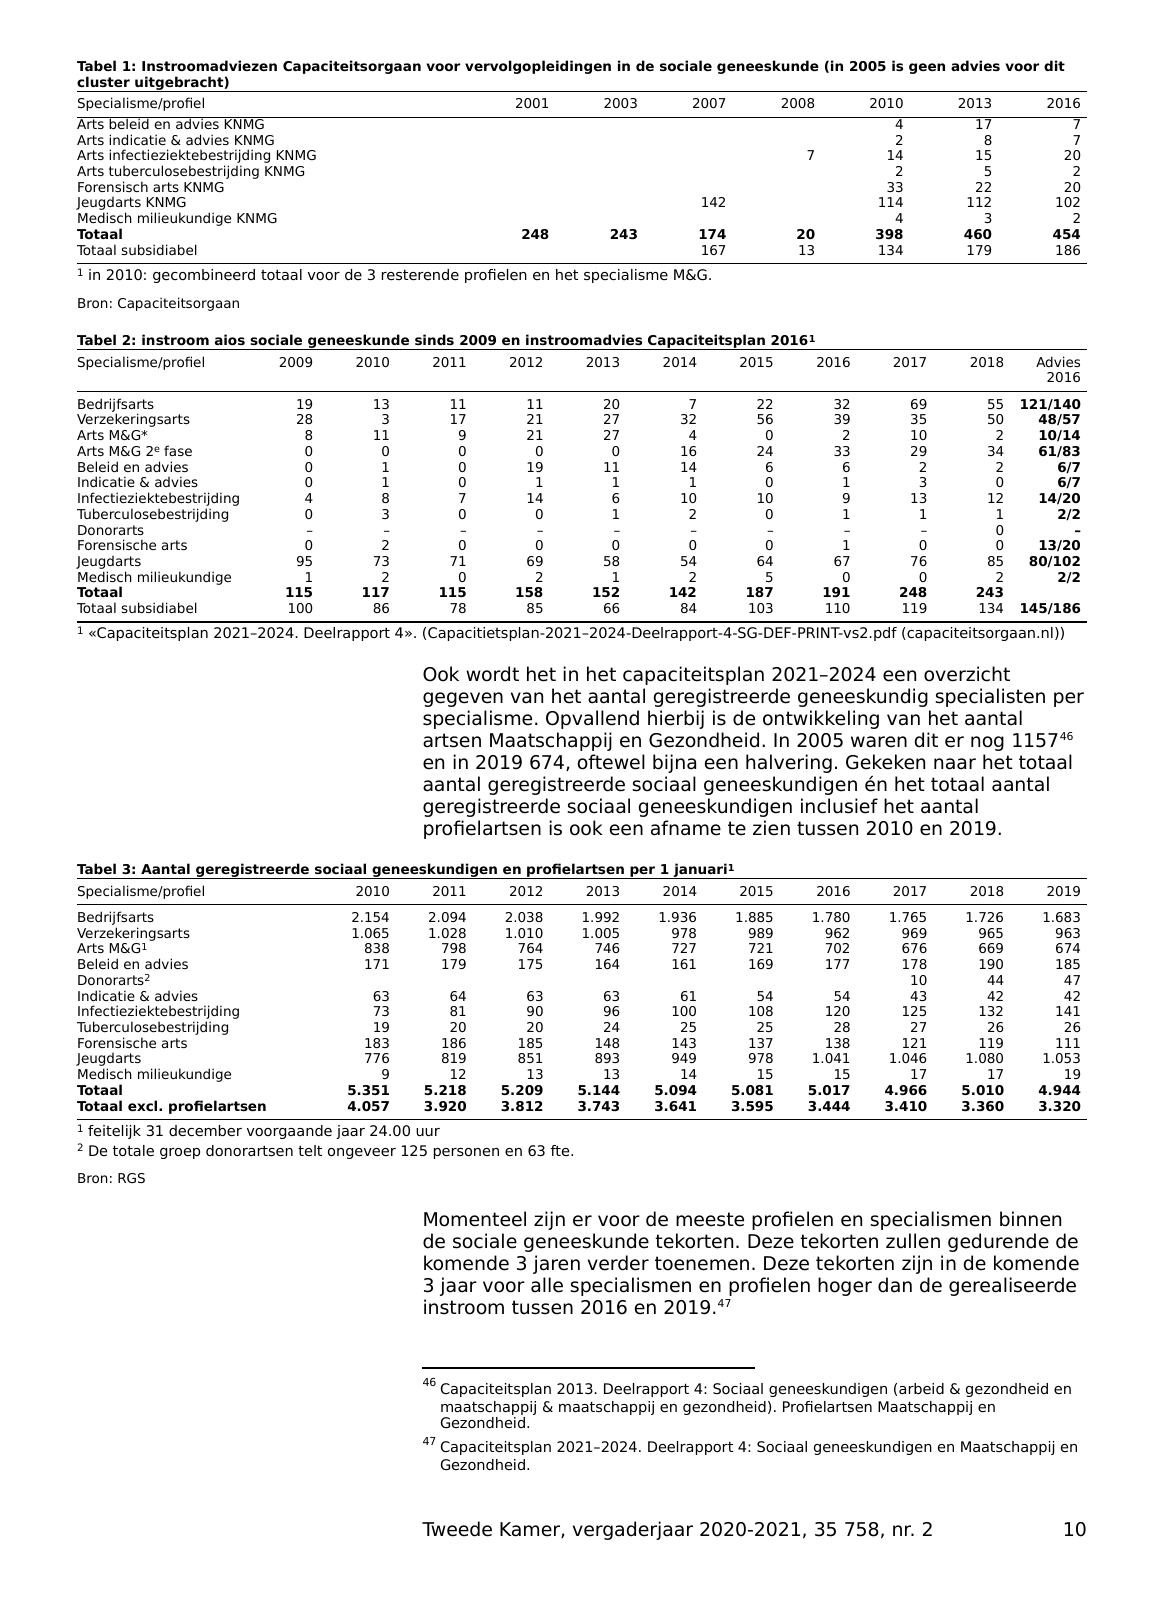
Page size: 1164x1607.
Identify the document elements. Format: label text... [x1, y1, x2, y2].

table_cell Jeugdarts [77, 554, 242, 569]
table_cell 2019 [1010, 879, 1087, 904]
table_cell 2009 [242, 350, 319, 391]
table_cell 17 [396, 412, 472, 428]
table_cell [555, 243, 644, 263]
table_cell 674 [1010, 941, 1087, 957]
table_cell 63 [549, 988, 626, 1004]
table_cell 13 [732, 243, 821, 263]
table_cell 3.444 [780, 1099, 856, 1119]
table_cell 7 [626, 392, 703, 412]
table_cell 2018 [933, 879, 1010, 904]
table_cell 85 [473, 601, 549, 621]
table_cell 0 [703, 507, 779, 522]
table_cell 3.743 [549, 1099, 626, 1119]
table_cell 1.992 [549, 905, 626, 925]
table_cell 22 [703, 392, 779, 412]
table_cell Medisch milieukundige [77, 570, 242, 585]
table_cell 43 [856, 988, 933, 1004]
table_cell 142 [626, 585, 703, 601]
table_cell 1.065 [319, 925, 396, 941]
table_cell 2/2 [1010, 507, 1087, 522]
table_cell 143 [626, 1036, 703, 1051]
table_cell 16 [626, 444, 703, 459]
table_cell 989 [703, 925, 779, 941]
table_cell Medisch milieukundige KNMG [77, 211, 466, 227]
table_cell 2 [998, 211, 1087, 227]
table_cell 1 [319, 459, 396, 475]
table_cell 2007 [644, 92, 732, 117]
table_cell 243 [933, 585, 1010, 601]
table_cell 1 «Capaciteitsplan 2021–2024. Deelrapport 4». (Capacitietsplan-2021–2024-Deelrapport-4-SG-DEF-PRINT-vs2.pdf (capaciteitsorgaan.nl)) [77, 623, 1087, 642]
table_cell 5.209 [473, 1083, 549, 1098]
table_cell Indicatie & advies [77, 988, 319, 1004]
table_header Tabel 1: Instroomadviezen Capaciteitsorgaan voor vervolgopleidingen in de sociale geneeskunde (in 2005 is geen advies voor dit cluster uitgebracht) [77, 59, 1087, 91]
table_cell 54 [626, 554, 703, 569]
table_cell 39 [780, 412, 856, 428]
table_cell 20 [998, 148, 1087, 164]
table_cell 0 [473, 444, 549, 459]
table_cell 152 [549, 585, 626, 601]
table_cell 11 [396, 392, 472, 412]
table_cell 19 [242, 392, 319, 412]
table_cell 2 [319, 538, 396, 554]
table_cell Arts M&G 2e fase [77, 444, 242, 459]
table_cell 26 [933, 1020, 1010, 1036]
table_cell 0 [242, 538, 319, 554]
table_cell 0 [703, 538, 779, 554]
table_cell 5.017 [780, 1083, 856, 1098]
table_cell 963 [1010, 925, 1087, 941]
table_cell 0 [396, 444, 472, 459]
table_cell 1 [549, 475, 626, 491]
text Capaciteitsplan 2013. Deelrapport 4: Sociaal geneeskundigen (arbeid & gezondheid en maatschappij & maatschappij en gezondheid). Profielartsen Maatschappij en Gezondheid. [422, 1377, 1087, 1432]
table_cell 2 [933, 570, 1010, 585]
table_cell [703, 973, 779, 988]
table_cell 67 [780, 554, 856, 569]
table_cell 78 [396, 601, 472, 621]
table_cell 6 [549, 491, 626, 507]
table_cell 174 [644, 227, 732, 242]
table_cell 1 [319, 475, 396, 491]
table_cell 84 [626, 601, 703, 621]
table_cell 2008 [732, 92, 821, 117]
table_cell 248 [466, 227, 555, 242]
table_cell 20 [998, 180, 1087, 195]
table_cell 1.726 [933, 905, 1010, 925]
table_cell 48/57 [1010, 412, 1087, 428]
table_cell 962 [780, 925, 856, 941]
table_cell 20 [396, 1020, 472, 1036]
table_cell 71 [396, 554, 472, 569]
table_cell Infectieziektebestrijding [77, 491, 242, 507]
table_cell 10 [856, 428, 933, 444]
table_cell Bedrijfsarts [77, 905, 319, 925]
table_cell 2011 [396, 879, 472, 904]
table_cell 63 [473, 988, 549, 1004]
table_cell 460 [909, 227, 998, 242]
table_cell 0 [242, 475, 319, 491]
table_cell 13 [473, 1067, 549, 1083]
table_cell 145/186 [1010, 601, 1087, 621]
table_cell 2001 [466, 92, 555, 117]
table_cell 0 [242, 444, 319, 459]
table_cell 164 [549, 957, 626, 973]
table_cell 1.885 [703, 905, 779, 925]
table_cell [466, 180, 555, 195]
table_cell 1 [933, 507, 1010, 522]
table_cell 100 [626, 1004, 703, 1020]
table_cell 2013 [909, 92, 998, 117]
table_cell 1 in 2010: gecombineerd totaal voor de 3 resterende profielen en het specialisme M&G. Bron: Capaciteitsorgaan [77, 264, 1087, 311]
table_cell 3 [909, 211, 998, 227]
table_cell 0 [549, 444, 626, 459]
table_cell 56 [703, 412, 779, 428]
table_cell 1.780 [780, 905, 856, 925]
table_cell 3.812 [473, 1099, 549, 1119]
table_cell [555, 148, 644, 164]
table_cell 2 [856, 459, 933, 475]
table_cell 29 [856, 444, 933, 459]
table_cell 776 [319, 1051, 396, 1067]
table_cell 1.028 [396, 925, 472, 941]
table_cell 10 [856, 973, 933, 988]
table_cell 86 [319, 601, 396, 621]
table_cell 5.144 [549, 1083, 626, 1098]
table_cell 112 [909, 195, 998, 211]
table_cell 978 [703, 1051, 779, 1067]
text Ook wordt het in het capaciteitsplan 2021–2024 een overzicht gegeven van het aantal geregistreerde geneeskundig specialisten per specialisme. Opvallend hierbij is de ontwikkeling van het aantal artsen Maatschappij en Gezondheid. In 2005 waren dit er nog 1157 en in 2019 674, oftewel bijna een halvering. Gekeken naar het totaal aantal geregistreerde sociaal geneeskundigen én het totaal aantal geregistreerde sociaal geneeskundigen inclusief het aantal profielartsen is ook een afname te zien tussen 2010 en 2019. [422, 664, 1087, 840]
text Capaciteitsplan 2021–2024. Deelrapport 4: Sociaal geneeskundigen en Maatschappij en Gezondheid. [422, 1435, 1087, 1474]
table_cell 2017 [856, 350, 933, 391]
table_cell 15 [703, 1067, 779, 1083]
table_cell [732, 211, 821, 227]
table_cell Forensisch arts KNMG [77, 180, 466, 195]
table_cell 58 [549, 554, 626, 569]
table_header Tabel 2: instroom aios sociale geneeskunde sinds 2009 en instroomadvies Capaciteitsplan 20161 [77, 333, 1087, 349]
table_cell 177 [780, 957, 856, 973]
table_cell 8 [909, 133, 998, 148]
table_cell 9 [319, 1067, 396, 1083]
table_cell 12 [396, 1067, 472, 1083]
table_cell 2010 [319, 350, 396, 391]
table_cell 1.005 [549, 925, 626, 941]
table_cell 3.320 [1010, 1099, 1087, 1119]
table_cell 15 [780, 1067, 856, 1083]
table_cell 186 [396, 1036, 472, 1051]
table_cell [732, 133, 821, 148]
table_cell – [473, 522, 549, 538]
table_cell 171 [319, 957, 396, 973]
table_cell 27 [856, 1020, 933, 1036]
table_cell Totaal [77, 227, 466, 242]
table_cell 727 [626, 941, 703, 957]
table_cell 117 [319, 585, 396, 601]
table_cell 2.154 [319, 905, 396, 925]
table_cell [466, 195, 555, 211]
table_cell Arts beleid en advies KNMG [77, 118, 466, 132]
table_cell 175 [473, 957, 549, 973]
table_cell Verzekeringsarts [77, 412, 242, 428]
table_cell 0 [319, 444, 396, 459]
table_cell 42 [1010, 988, 1087, 1004]
table_cell 169 [703, 957, 779, 973]
table_cell Forensische arts [77, 1036, 319, 1051]
table_cell [644, 180, 732, 195]
table_cell 61/83 [1010, 444, 1087, 459]
table_cell 5 [909, 164, 998, 179]
table_cell 1 [549, 570, 626, 585]
table_cell 25 [626, 1020, 703, 1036]
table_cell 0 [396, 570, 472, 585]
table_cell 125 [856, 1004, 933, 1020]
table_cell 69 [473, 554, 549, 569]
table_cell 3.410 [856, 1099, 933, 1119]
table_cell [732, 118, 821, 132]
table_cell 5.081 [703, 1083, 779, 1098]
table_cell 191 [780, 585, 856, 601]
table_cell 2014 [626, 879, 703, 904]
table_cell 25 [703, 1020, 779, 1036]
table_cell 121/140 [1010, 392, 1087, 412]
table_cell 1.010 [473, 925, 549, 941]
table_cell [644, 133, 732, 148]
table_cell [555, 118, 644, 132]
table_cell 5 [703, 570, 779, 585]
table_cell Jeugdarts KNMG [77, 195, 466, 211]
table_cell 20 [549, 392, 626, 412]
table_cell 19 [319, 1020, 396, 1036]
table_cell 1 [780, 475, 856, 491]
table_cell [555, 211, 644, 227]
table_cell 10 [703, 491, 779, 507]
table_cell Donorarts2 [77, 973, 319, 988]
table_cell 2 [998, 164, 1087, 179]
table_cell 102 [998, 195, 1087, 211]
table_cell 2018 [933, 350, 1010, 391]
table_cell 11 [473, 392, 549, 412]
table_cell 0 [396, 538, 472, 554]
table_cell 0 [473, 538, 549, 554]
table_cell 4 [821, 211, 909, 227]
table_cell 5.218 [396, 1083, 472, 1098]
table_cell 119 [933, 1036, 1010, 1051]
table_cell [466, 164, 555, 179]
table_cell 2016 [998, 92, 1087, 117]
table_cell [732, 164, 821, 179]
table_cell 2 [821, 133, 909, 148]
table_cell 2/2 [1010, 570, 1087, 585]
table_cell 138 [780, 1036, 856, 1051]
table_cell [1010, 585, 1087, 601]
table_cell 893 [549, 1051, 626, 1067]
table_cell 702 [780, 941, 856, 957]
table_cell 4 [242, 491, 319, 507]
table_cell [732, 180, 821, 195]
table_cell 6 [780, 459, 856, 475]
table_cell 134 [821, 243, 909, 263]
table_cell 76 [856, 554, 933, 569]
table_cell 24 [549, 1020, 626, 1036]
table_cell 2016 [780, 350, 856, 391]
table_cell Tuberculosebestrijding [77, 507, 242, 522]
table_cell 2010 [821, 92, 909, 117]
table_cell Arts indicatie & advies KNMG [77, 133, 466, 148]
table_cell 8 [242, 428, 319, 444]
table_cell 54 [703, 988, 779, 1004]
table_cell [466, 243, 555, 263]
table_cell 9 [396, 428, 472, 444]
table_cell Medisch milieukundige [77, 1067, 319, 1083]
table_cell [466, 118, 555, 132]
table_cell Bedrijfsarts [77, 392, 242, 412]
table_cell 115 [396, 585, 472, 601]
table_cell 85 [933, 554, 1010, 569]
table_cell 2 [319, 570, 396, 585]
table_cell 949 [626, 1051, 703, 1067]
table_cell 0 [703, 475, 779, 491]
table_cell 132 [933, 1004, 1010, 1020]
table_cell 764 [473, 941, 549, 957]
table_cell Arts tuberculosebestrijding KNMG [77, 164, 466, 179]
table_cell 4.944 [1010, 1083, 1087, 1098]
table_cell 185 [1010, 957, 1087, 973]
table_cell – [856, 522, 933, 538]
table_cell [555, 180, 644, 195]
table_cell 33 [780, 444, 856, 459]
table_cell 2013 [549, 879, 626, 904]
table_cell 3 [856, 475, 933, 491]
table_cell 5.010 [933, 1083, 1010, 1098]
table_cell 7 [396, 491, 472, 507]
table_cell 2010 [319, 879, 396, 904]
table_cell 100 [242, 601, 319, 621]
table_cell 676 [856, 941, 933, 957]
table_cell 119 [856, 601, 933, 621]
table_cell 243 [555, 227, 644, 242]
table_cell 178 [856, 957, 933, 973]
table_cell 1 feitelijk 31 december voorgaande jaar 24.00 uur 2 De totale groep donorartsen telt ongeveer 125 personen en 63 fte. Bron: RGS [77, 1120, 1087, 1187]
table_cell 248 [856, 585, 933, 601]
table_cell 64 [396, 988, 472, 1004]
table_cell Indicatie & advies [77, 475, 242, 491]
table_cell 1.683 [1010, 905, 1087, 925]
table_cell 1 [473, 475, 549, 491]
table_cell 1 [242, 570, 319, 585]
table_cell Jeugdarts [77, 1051, 319, 1067]
table_cell 0 [396, 507, 472, 522]
table_cell Arts M&G1 [77, 941, 319, 957]
table_cell – [703, 522, 779, 538]
table_cell 13 [856, 491, 933, 507]
table_cell 14 [626, 459, 703, 475]
table_cell 158 [473, 585, 549, 601]
table_cell 137 [703, 1036, 779, 1051]
table_cell 20 [473, 1020, 549, 1036]
table_cell [780, 973, 856, 988]
table_cell [549, 973, 626, 988]
table_header Tabel 3: Aantal geregistreerde sociaal geneeskundigen en profielartsen per 1 januari1 [77, 862, 1087, 878]
table_cell 721 [703, 941, 779, 957]
table_cell 0 [933, 522, 1010, 538]
table_cell 44 [933, 973, 1010, 988]
table_cell 73 [319, 554, 396, 569]
table_cell 7 [732, 148, 821, 164]
table_cell 50 [933, 412, 1010, 428]
table_cell [466, 148, 555, 164]
table_cell Verzekeringsarts [77, 925, 319, 941]
table_cell [626, 973, 703, 988]
table_cell 978 [626, 925, 703, 941]
table_cell 0 [396, 475, 472, 491]
table_cell 111 [1010, 1036, 1087, 1051]
table_cell 14 [821, 148, 909, 164]
table_cell 103 [703, 601, 779, 621]
table_cell 27 [549, 428, 626, 444]
table_cell 4.966 [856, 1083, 933, 1098]
table_cell 2013 [549, 350, 626, 391]
table_cell [644, 148, 732, 164]
table_cell 190 [933, 957, 1010, 973]
table_cell 61 [626, 988, 703, 1004]
table_cell 6 [703, 459, 779, 475]
table_cell 66 [549, 601, 626, 621]
table_cell 1 [549, 507, 626, 522]
table_cell 454 [998, 227, 1087, 242]
table_cell – [319, 522, 396, 538]
table_cell 27 [549, 412, 626, 428]
table_cell Beleid en advies [77, 459, 242, 475]
table_cell 11 [549, 459, 626, 475]
table_cell 9 [780, 491, 856, 507]
table_cell 8 [319, 491, 396, 507]
table_cell 2012 [473, 879, 549, 904]
table_cell 0 [856, 538, 933, 554]
table_cell 80/102 [1010, 554, 1087, 569]
table_cell Totaal excl. profielartsen [77, 1099, 319, 1119]
table_cell 0 [473, 507, 549, 522]
table_cell 186 [998, 243, 1087, 263]
text Momenteel zijn er voor de meeste profielen en specialismen binnen de sociale geneeskunde tekorten. Deze tekorten zullen gedurende de komende 3 jaren verder toenemen. Deze tekorten zijn in de komende 3 jaar voor alle specialismen en profielen hoger dan de gerealiseerde instroom tussen 2016 en 2019. [422, 1209, 1087, 1319]
table_cell 96 [549, 1004, 626, 1020]
table_cell [644, 211, 732, 227]
table_cell 13 [549, 1067, 626, 1083]
table_cell 32 [780, 392, 856, 412]
table_cell 965 [933, 925, 1010, 941]
table_cell 1.046 [856, 1051, 933, 1067]
table_cell 121 [856, 1036, 933, 1051]
table_cell Specialisme/profiel [77, 92, 466, 117]
table_cell 2 [473, 570, 549, 585]
table_cell 2014 [626, 350, 703, 391]
table_cell 13/20 [1010, 538, 1087, 554]
table_cell 35 [856, 412, 933, 428]
table_cell 12 [933, 491, 1010, 507]
table_cell Arts M&G* [77, 428, 242, 444]
table_cell [396, 973, 472, 988]
table_cell Specialisme/profiel [77, 350, 242, 391]
table_cell 4 [821, 118, 909, 132]
table_cell – [396, 522, 472, 538]
table_cell 0 [933, 475, 1010, 491]
table_cell 161 [626, 957, 703, 973]
table_cell 0 [780, 570, 856, 585]
table_cell 6/7 [1010, 475, 1087, 491]
table_cell 2017 [856, 879, 933, 904]
table_cell 69 [856, 392, 933, 412]
table_cell 2011 [396, 350, 472, 391]
table_cell 1.053 [1010, 1051, 1087, 1067]
table_cell 110 [780, 601, 856, 621]
table_cell 14 [626, 1067, 703, 1083]
table_cell – [1010, 522, 1087, 538]
table_cell – [549, 522, 626, 538]
table_cell 5.351 [319, 1083, 396, 1098]
table_cell 2003 [555, 92, 644, 117]
table_cell Beleid en advies [77, 957, 319, 973]
table_cell 0 [703, 428, 779, 444]
table_cell [732, 195, 821, 211]
table_cell 1.936 [626, 905, 703, 925]
table_cell 185 [473, 1036, 549, 1051]
table_cell 1 [626, 475, 703, 491]
table_cell 148 [549, 1036, 626, 1051]
table_cell 21 [473, 428, 549, 444]
table_cell 746 [549, 941, 626, 957]
table_cell 2016 [780, 879, 856, 904]
table_cell 134 [933, 601, 1010, 621]
table_cell 0 [242, 507, 319, 522]
table_cell 33 [821, 180, 909, 195]
table_cell 0 [242, 459, 319, 475]
table_cell 17 [933, 1067, 1010, 1083]
table_cell 2 [780, 428, 856, 444]
table_cell Totaal subsidiabel [77, 243, 466, 263]
table_cell 3 [319, 412, 396, 428]
table_cell 90 [473, 1004, 549, 1020]
table_cell 11 [319, 428, 396, 444]
table_cell Donorarts [77, 522, 242, 538]
table_cell 5.094 [626, 1083, 703, 1098]
table_cell 22 [909, 180, 998, 195]
table_cell 120 [780, 1004, 856, 1020]
table_cell 969 [856, 925, 933, 941]
table_cell [466, 133, 555, 148]
table_cell 2012 [473, 350, 549, 391]
table_cell 179 [396, 957, 472, 973]
table_cell 669 [933, 941, 1010, 957]
table_cell 26 [1010, 1020, 1087, 1036]
table_cell 28 [242, 412, 319, 428]
table_cell 1 [856, 507, 933, 522]
table_cell [319, 973, 396, 988]
table_cell 64 [703, 554, 779, 569]
table_cell 73 [319, 1004, 396, 1020]
table_cell 108 [703, 1004, 779, 1020]
table_cell [644, 164, 732, 179]
table_cell 7 [998, 133, 1087, 148]
table_cell 2015 [703, 879, 779, 904]
table_cell 183 [319, 1036, 396, 1051]
table_cell 3.595 [703, 1099, 779, 1119]
table_cell 10/14 [1010, 428, 1087, 444]
table_cell 0 [549, 538, 626, 554]
table_cell – [780, 522, 856, 538]
table_cell 798 [396, 941, 472, 957]
table_cell 10 [626, 491, 703, 507]
table_cell 42 [933, 988, 1010, 1004]
table_cell Infectieziektebestrijding [77, 1004, 319, 1020]
table_cell [555, 195, 644, 211]
table_cell 2015 [703, 350, 779, 391]
table_cell 2 [933, 459, 1010, 475]
table_cell 2.094 [396, 905, 472, 925]
table_cell 4.057 [319, 1099, 396, 1119]
table_cell [555, 164, 644, 179]
table_cell 54 [780, 988, 856, 1004]
table_cell Tuberculosebestrijding [77, 1020, 319, 1036]
table_cell 1.765 [856, 905, 933, 925]
table_cell 32 [626, 412, 703, 428]
table_cell 21 [473, 412, 549, 428]
table_cell 2 [626, 507, 703, 522]
table_cell 0 [856, 570, 933, 585]
table_cell 398 [821, 227, 909, 242]
table_cell 0 [396, 459, 472, 475]
table_cell 55 [933, 392, 1010, 412]
table_cell [466, 211, 555, 227]
table_cell 187 [703, 585, 779, 601]
table_cell Arts infectieziektebestrijding KNMG [77, 148, 466, 164]
table_cell 2 [933, 428, 1010, 444]
table_cell 28 [780, 1020, 856, 1036]
table_cell 20 [732, 227, 821, 242]
table_cell 19 [1010, 1067, 1087, 1083]
table_cell Totaal [77, 585, 242, 601]
table_cell 13 [319, 392, 396, 412]
table_cell 3.641 [626, 1099, 703, 1119]
table_cell 179 [909, 243, 998, 263]
table_cell 851 [473, 1051, 549, 1067]
table_cell Specialisme/profiel [77, 879, 319, 904]
table_cell 2.038 [473, 905, 549, 925]
table_cell Advies 2016 [1010, 350, 1087, 391]
table_cell 0 [933, 538, 1010, 554]
table_cell 34 [933, 444, 1010, 459]
table_cell Totaal [77, 1083, 319, 1098]
table_cell 19 [473, 459, 549, 475]
table_cell – [242, 522, 319, 538]
table_cell 81 [396, 1004, 472, 1020]
table_cell 6/7 [1010, 459, 1087, 475]
table_cell 4 [626, 428, 703, 444]
table_cell 819 [396, 1051, 472, 1067]
table_cell 15 [909, 148, 998, 164]
table_cell 1 [780, 538, 856, 554]
table_cell 838 [319, 941, 396, 957]
table_cell 7 [998, 118, 1087, 132]
table_cell 63 [319, 988, 396, 1004]
table_cell 2 [626, 570, 703, 585]
table_cell 3 [319, 507, 396, 522]
table_cell 3.920 [396, 1099, 472, 1119]
table_cell [644, 118, 732, 132]
table_cell Forensische arts [77, 538, 242, 554]
table_cell 141 [1010, 1004, 1087, 1020]
table_cell 95 [242, 554, 319, 569]
table_cell 0 [626, 538, 703, 554]
table_cell [555, 133, 644, 148]
table_cell [473, 973, 549, 988]
table_cell 24 [703, 444, 779, 459]
table_cell 1.080 [933, 1051, 1010, 1067]
table_cell 17 [909, 118, 998, 132]
table_cell – [626, 522, 703, 538]
table_cell 14/20 [1010, 491, 1087, 507]
table_cell 1 [780, 507, 856, 522]
table_cell 17 [856, 1067, 933, 1083]
table_cell 1.041 [780, 1051, 856, 1067]
table_cell 3.360 [933, 1099, 1010, 1119]
table_cell 142 [644, 195, 732, 211]
table_cell 47 [1010, 973, 1087, 988]
table_cell Totaal subsidiabel [77, 601, 242, 621]
table_cell 2 [821, 164, 909, 179]
table_cell 14 [473, 491, 549, 507]
table_cell 114 [821, 195, 909, 211]
table_cell 167 [644, 243, 732, 263]
table_cell 115 [242, 585, 319, 601]
